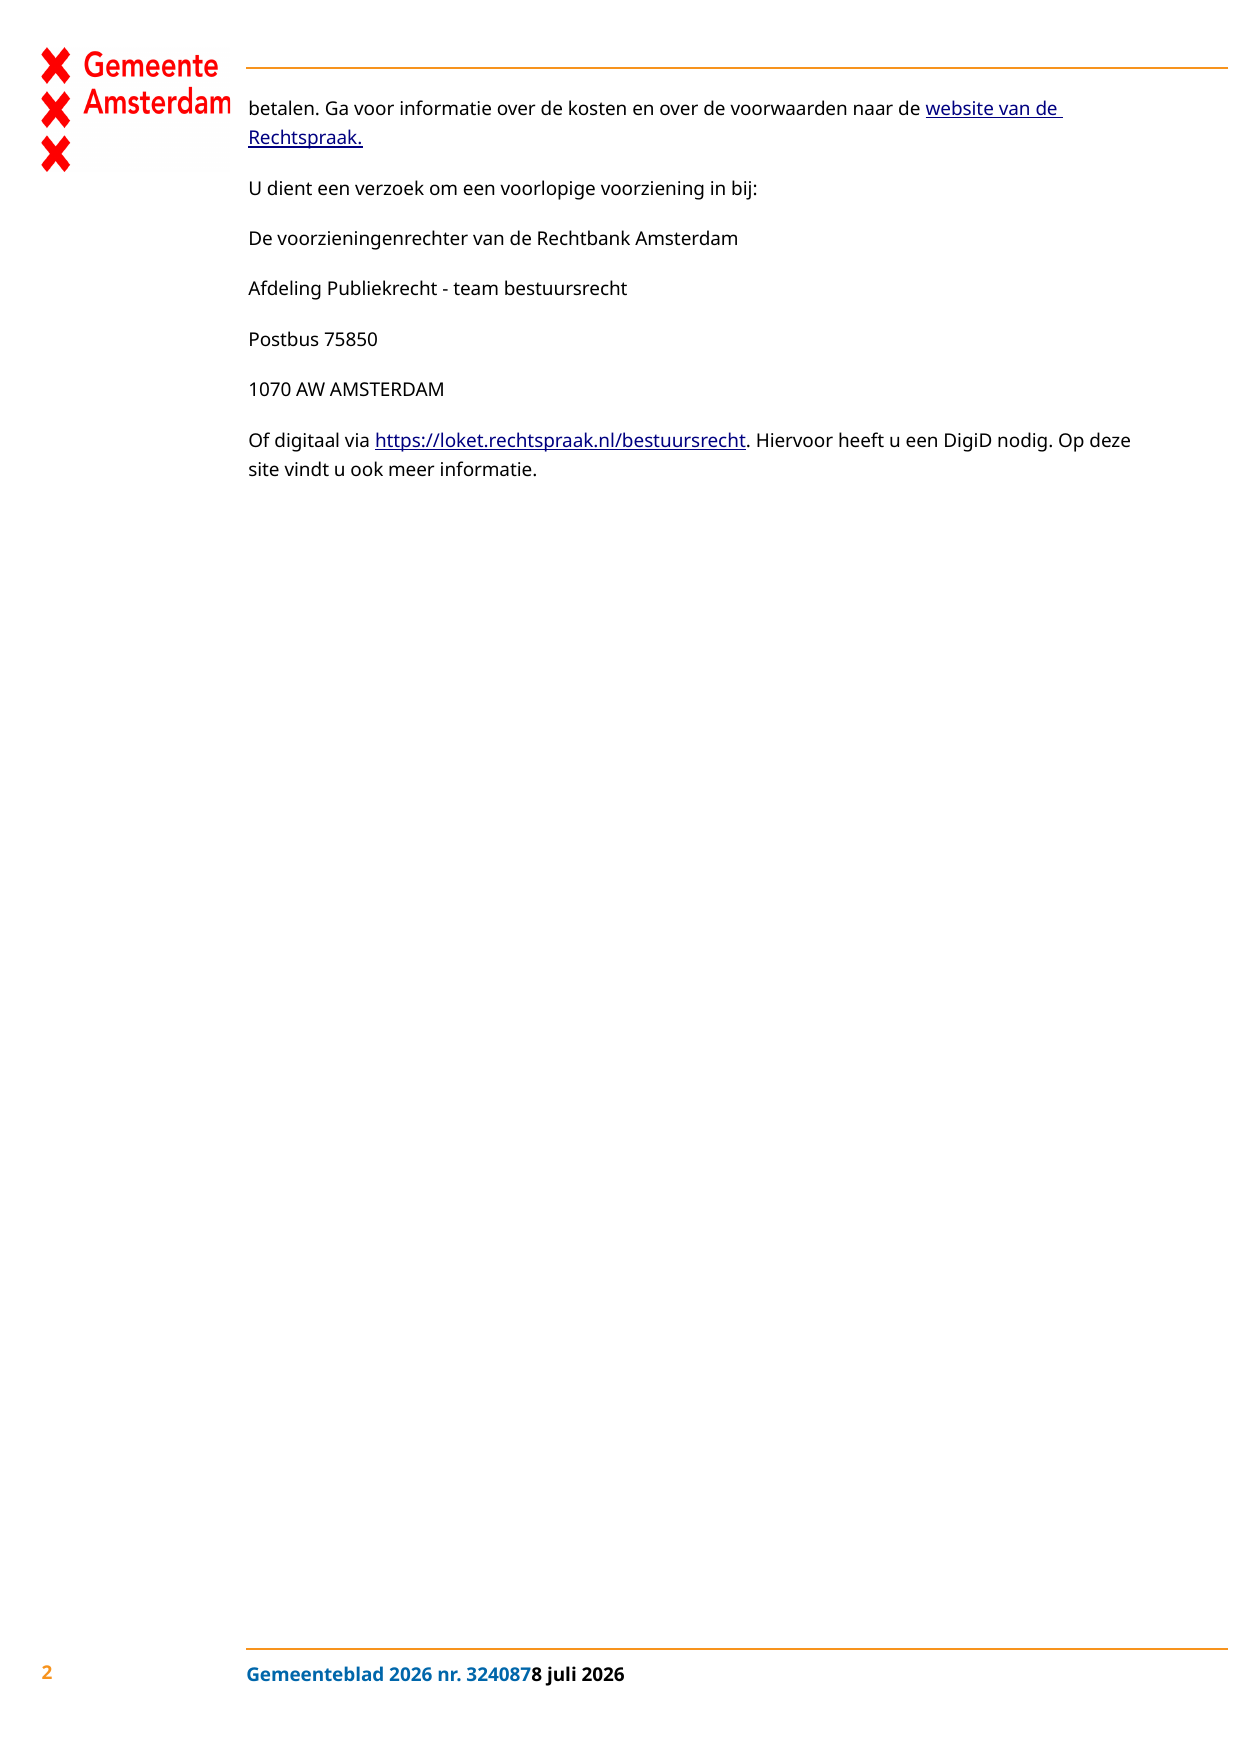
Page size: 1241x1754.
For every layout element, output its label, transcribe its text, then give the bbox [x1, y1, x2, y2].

text U dient een verzoek om een voorlopige voorziening in bij: [248, 175, 1152, 201]
text 1070 AW AMSTERDAM [248, 376, 1152, 402]
text betalen. Ga voor informatie over de kosten en over de voorwaarden naar de website van de Rechtspraak. [248, 95, 1152, 150]
text Of digitaal via https://loket.rechtspraak.nl/bestuursrecht. Hiervoor heeft u een DigiD nodig. Op deze site vindt u ook meer informatie. [248, 427, 1152, 482]
text Afdeling Publiekrecht - team bestuursrecht [248, 276, 1152, 301]
text De voorzieningenrechter van de Rechtbank Amsterdam [248, 225, 1152, 251]
picture [41, 47, 231, 172]
text Postbus 75850 [248, 326, 1152, 352]
